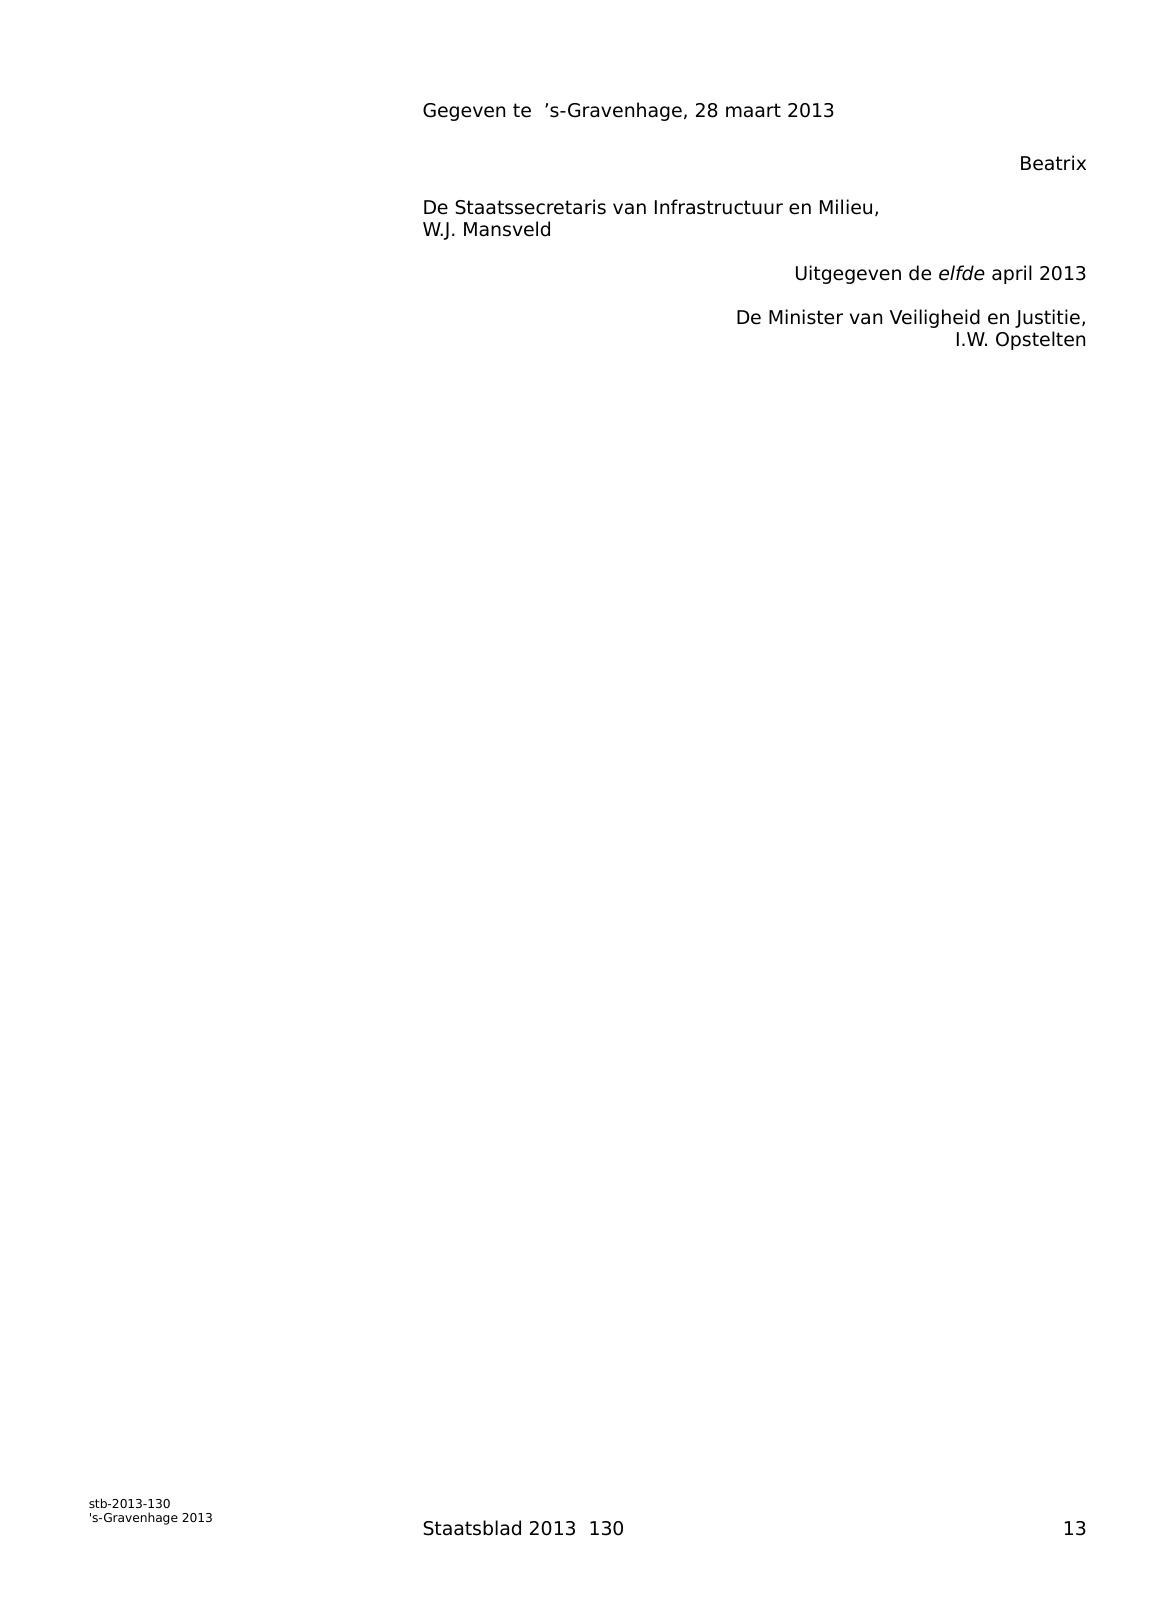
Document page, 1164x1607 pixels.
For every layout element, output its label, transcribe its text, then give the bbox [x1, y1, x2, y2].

text Uitgegeven de elfde april 2013 [422, 263, 1087, 285]
text 's-Gravenhage 2013 [88, 1511, 323, 1525]
text De Staatssecretaris van Infrastructuur en Milieu, W.J. Mansveld [422, 197, 1087, 241]
text stb-2013-130 [88, 1497, 323, 1511]
text Beatrix [422, 152, 1087, 174]
text Gegeven te ’s-Gravenhage, 28 maart 2013 [422, 100, 1087, 122]
text De Minister van Veiligheid en Justitie, I.W. Opstelten [422, 307, 1087, 351]
